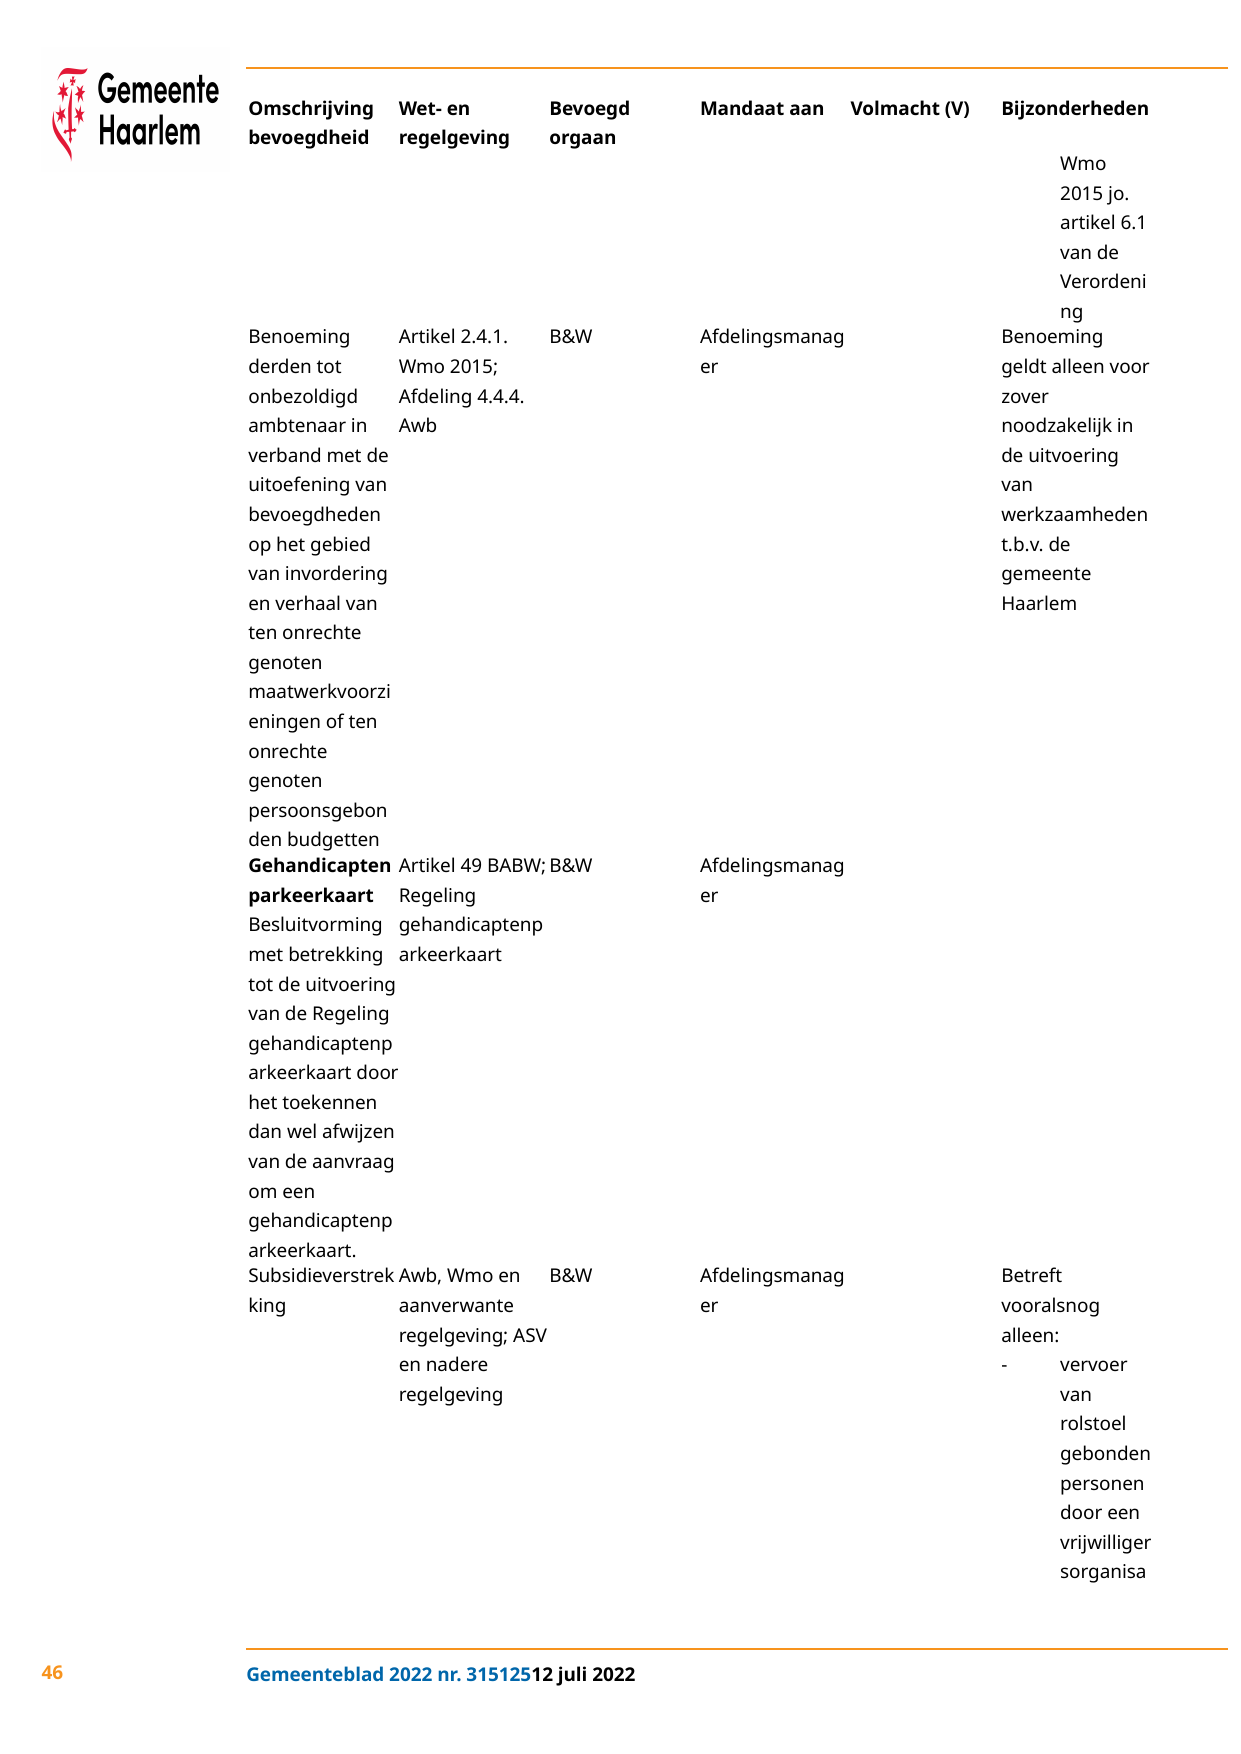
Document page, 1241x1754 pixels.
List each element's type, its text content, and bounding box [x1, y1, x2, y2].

table_cell [850, 1263, 1001, 1584]
table_cell Afdelingsmanager [700, 324, 850, 852]
table_cell Betreft vooralsnog alleen: vervoer van rolstoel gebonden personen door een vrijwilligersorganisa [1001, 1263, 1152, 1584]
table_header Volmacht (V) [850, 95, 1001, 150]
table_cell Artikel 2.4.1. Wmo 2015; Afdeling 4.4.4. Awb [399, 324, 549, 852]
table_cell [248, 150, 398, 324]
table_cell Wmo 2015 jo. artikel 6.1 van de Verordening [1001, 150, 1152, 324]
table_cell [850, 324, 1001, 852]
table_cell B&W [549, 1263, 700, 1584]
table_cell Subsidieverstrekking [248, 1263, 398, 1584]
table_cell [1001, 853, 1152, 1263]
table_cell [850, 150, 1001, 324]
table_header Mandaat aan [700, 95, 850, 150]
table_cell Awb, Wmo en aanverwante regelgeving; ASV en nadere regelgeving [399, 1263, 549, 1584]
table_header Omschrijving bevoegdheid [248, 95, 398, 150]
table_cell Gehandicaptenparkeerkaart Besluitvorming met betrekking tot de uitvoering van de Regeling gehandicaptenparkeerkaart door het toekennen dan wel afwijzen van de aanvraag om een gehandicaptenparkeerkaart. [248, 853, 398, 1263]
table_cell Artikel 49 BABW; Regeling gehandicaptenparkeerkaart [399, 853, 549, 1263]
table_cell [850, 853, 1001, 1263]
table_cell B&W [549, 853, 700, 1263]
table_header Bijzonderheden [1001, 95, 1152, 150]
table_cell Afdelingsmanager [700, 853, 850, 1263]
table_header Bevoegd orgaan [549, 95, 700, 150]
table_cell [399, 150, 549, 324]
table_cell B&W [549, 324, 700, 852]
table_cell Benoeming derden tot onbezoldigd ambtenaar in verband met de uitoefening van bevoegdheden op het gebied van invordering en verhaal van ten onrechte genoten maatwerkvoorzieningen of ten onrechte genoten persoonsgebonden budgetten [248, 324, 398, 852]
table_cell [700, 150, 850, 324]
table_cell Benoeming geldt alleen voor zover noodzakelijk in de uitvoering van werkzaamheden t.b.v. de gemeente Haarlem [1001, 324, 1152, 852]
table_header Wet- en regelgeving [399, 95, 549, 150]
table_cell [549, 150, 700, 324]
picture [41, 47, 231, 172]
table_cell Afdelingsmanager [700, 1263, 850, 1584]
